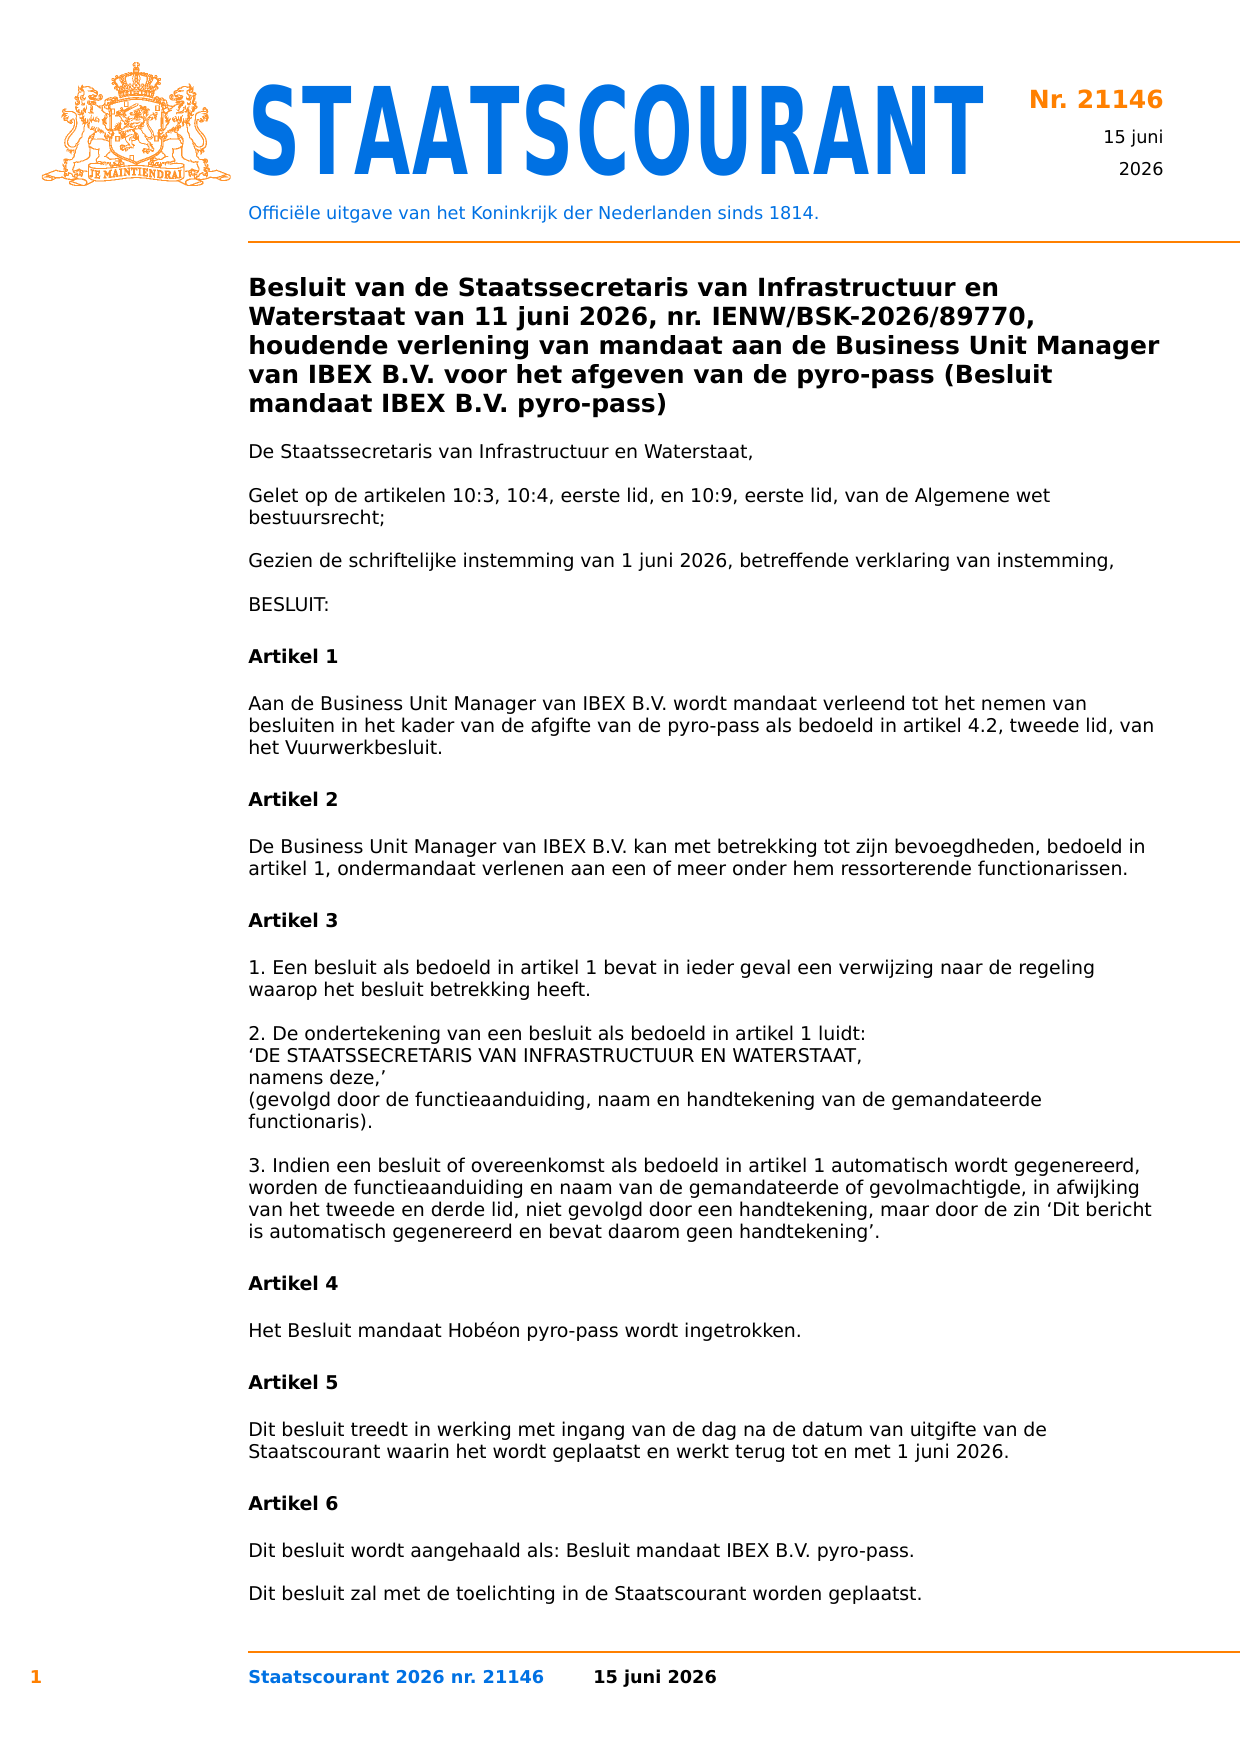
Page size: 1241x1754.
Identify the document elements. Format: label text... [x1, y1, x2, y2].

text (gevolgd door de functieaanduiding, naam en handtekening van de gemandateerde functionaris). [248, 1089, 1163, 1133]
text De Staatssecretaris van Infrastructuur en Waterstaat, [248, 441, 1163, 463]
text Gezien de schriftelijke instemming van 1 juni 2026, betreffende verklaring van instemming, [248, 550, 1163, 572]
subtitle Artikel 3 [248, 910, 1163, 932]
subtitle Artikel 5 [248, 1372, 1163, 1393]
table_cell 2026 [998, 153, 1240, 203]
table_header STAATSCOURANT [248, 62, 998, 203]
subtitle Artikel 4 [248, 1273, 1163, 1294]
text namens deze,’ [248, 1067, 1163, 1089]
table_header Nr. 21146 [998, 62, 1240, 121]
text Dit besluit wordt aangehaald als: Besluit mandaat IBEX B.V. pyro-pass. [248, 1539, 1163, 1561]
text 3. Indien een besluit of overeenkomst als bedoeld in artikel 1 automatisch wordt gegenereerd, worden de functieaanduiding en naam van de gemandateerde of gevolmachtigde, in afwijking van het tweede en derde lid, niet gevolgd door een handtekening, maar door de zin ‘Dit bericht is automatisch gegenereerd en bevat daarom geen handtekening’. [248, 1155, 1163, 1243]
subtitle Artikel 6 [248, 1492, 1163, 1514]
text ‘DE STAATSSECRETARIS VAN INFRASTRUCTUUR EN WATERSTAAT, [248, 1045, 1163, 1067]
subtitle Artikel 2 [248, 789, 1163, 811]
table_cell Officiële uitgave van het Koninkrijk der Nederlanden sinds 1814. [248, 203, 1240, 241]
text 1. Een besluit als bedoeld in artikel 1 bevat in ieder geval een verwijzing naar de regeling waarop het besluit betrekking heeft. [248, 957, 1163, 1001]
text BESLUIT: [248, 594, 1163, 616]
subtitle Besluit van de Staatssecretaris van Infrastructuur en Waterstaat van 11 juni 2026, nr. IENW/BSK-2026/89770, houdende verlening van mandaat aan de Business Unit Manager van IBEX B.V. voor het afgeven van de pyro-pass (Besluit mandaat IBEX B.V. pyro-pass) [248, 273, 1163, 419]
text Aan de Business Unit Manager van IBEX B.V. wordt mandaat verleend tot het nemen van besluiten in het kader van de afgifte van de pyro-pass als bedoeld in artikel 4.2, tweede lid, van het Vuurwerkbesluit. [248, 693, 1163, 759]
text Dit besluit treedt in werking met ingang van de dag na de datum van uitgifte van de Staatscourant waarin het wordt geplaatst en werkt terug tot en met 1 juni 2026. [248, 1418, 1163, 1462]
subtitle Artikel 1 [248, 646, 1163, 668]
table_header [25, 62, 248, 241]
text De Business Unit Manager van IBEX B.V. kan met betrekking tot zijn bevoegdheden, bedoeld in artikel 1, ondermandaat verlenen aan een of meer onder hem ressorterende functionarissen. [248, 836, 1163, 880]
text Het Besluit mandaat Hobéon pyro-pass wordt ingetrokken. [248, 1319, 1163, 1342]
text Dit besluit zal met de toelichting in de Staatscourant worden geplaatst. [248, 1583, 1163, 1605]
text Gelet op de artikelen 10:3, 10:4, eerste lid, en 10:9, eerste lid, van de Algemene wet bestuursrecht; [248, 484, 1163, 528]
picture [41, 62, 231, 186]
table_cell 15 juni [998, 121, 1240, 153]
text 2. De ondertekening van een besluit als bedoeld in artikel 1 luidt: [248, 1023, 1163, 1045]
